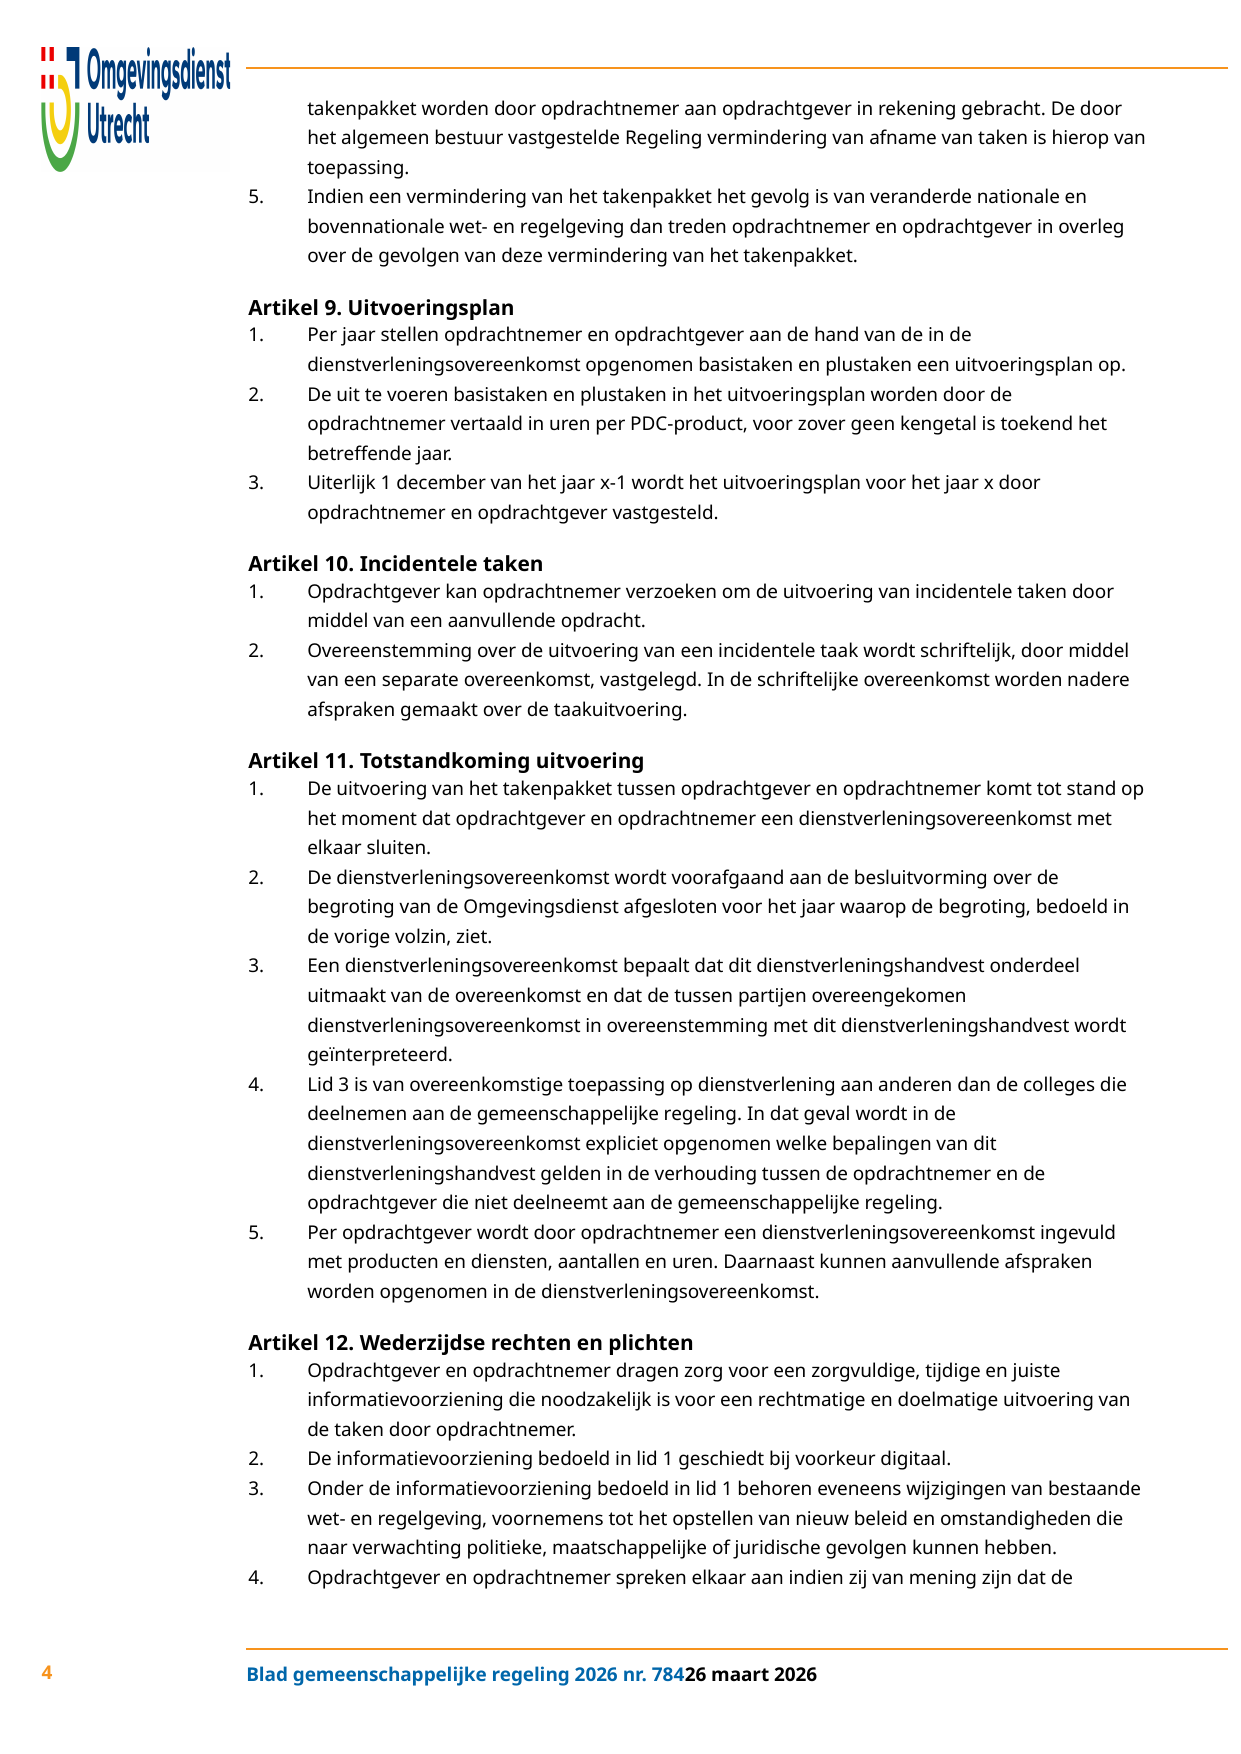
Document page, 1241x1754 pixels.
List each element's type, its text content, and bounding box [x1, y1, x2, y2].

text Artikel 9. Uitvoeringsplan [248, 293, 1152, 322]
list De uit te voeren basistaken en plustaken in het uitvoeringsplan worden door de opdrachtnemer vertaald in uren per PDC-product, voor zover geen kengetal is toekend het betreffende jaar. [248, 381, 1152, 466]
text Artikel 11. Totstandkoming uitvoering [248, 747, 1152, 775]
list Indien een vermindering van het takenpakket het gevolg is van veranderde nationale en bovennationale wet- en regelgeving dan treden opdrachtnemer en opdrachtgever in overleg over de gevolgen van deze vermindering van het takenpakket. [248, 183, 1152, 268]
list Lid 3 is van overeenkomstige toepassing op dienstverlening aan anderen dan de colleges die deelnemen aan de gemeenschappelijke regeling. In dat geval wordt in de dienstverleningsovereenkomst expliciet opgenomen welke bepalingen van dit dienstverleningshandvest gelden in de verhouding tussen de opdrachtnemer en de opdrachtgever die niet deelneemt aan de gemeenschappelijke regeling. [248, 1071, 1152, 1215]
list Opdrachtgever en opdrachtnemer spreken elkaar aan indien zij van mening zijn dat de [248, 1564, 1152, 1590]
list Per opdrachtgever wordt door opdrachtnemer een dienstverleningsovereenkomst ingevuld met producten en diensten, aantallen en uren. Daarnaast kunnen aanvullende afspraken worden opgenomen in de dienstverleningsovereenkomst. [248, 1219, 1152, 1304]
list Onder de informatievoorziening bedoeld in lid 1 behoren eveneens wijzigingen van bestaande wet- en regelgeving, voornemens tot het opstellen van nieuw beleid en omstandigheden die naar verwachting politieke, maatschappelijke of juridische gevolgen kunnen hebben. [248, 1475, 1152, 1560]
list Uiterlijk 1 december van het jaar x-1 wordt het uitvoeringsplan voor het jaar x door opdrachtnemer en opdrachtgever vastgesteld. [248, 469, 1152, 525]
list takenpakket worden door opdrachtnemer aan opdrachtgever in rekening gebracht. De door het algemeen bestuur vastgestelde Regeling vermindering van afname van taken is hierop van toepassing. [248, 95, 1152, 180]
list De uitvoering van het takenpakket tussen opdrachtgever en opdrachtnemer komt tot stand op het moment dat opdrachtgever en opdrachtnemer een dienstverleningsovereenkomst met elkaar sluiten. [248, 775, 1152, 860]
picture [41, 47, 231, 172]
list Per jaar stellen opdrachtnemer en opdrachtgever aan de hand van de in de dienstverleningsovereenkomst opgenomen basistaken en plustaken een uitvoeringsplan op. [248, 322, 1152, 377]
list Een dienstverleningsovereenkomst bepaalt dat dit dienstverleningshandvest onderdeel uitmaakt van de overeenkomst en dat de tussen partijen overeengekomen dienstverleningsovereenkomst in overeenstemming met dit dienstverleningshandvest wordt geïnterpreteerd. [248, 953, 1152, 1067]
text Artikel 12. Wederzijdse rechten en plichten [248, 1328, 1152, 1357]
list De dienstverleningsovereenkomst wordt voorafgaand aan de besluitvorming over de begroting van de Omgevingsdienst afgesloten voor het jaar waarop de begroting, bedoeld in de vorige volzin, ziet. [248, 864, 1152, 949]
list Opdrachtgever en opdrachtnemer dragen zorg voor een zorgvuldige, tijdige en juiste informatievoorziening die noodzakelijk is voor een rechtmatige en doelmatige uitvoering van de taken door opdrachtnemer. [248, 1357, 1152, 1442]
list De informatievoorziening bedoeld in lid 1 geschiedt bij voorkeur digitaal. [248, 1446, 1152, 1471]
list Opdrachtgever kan opdrachtnemer verzoeken om de uitvoering van incidentele taken door middel van een aanvullende opdracht. [248, 578, 1152, 633]
list Overeenstemming over de uitvoering van een incidentele taak wordt schriftelijk, door middel van een separate overeenkomst, vastgelegd. In de schriftelijke overeenkomst worden nadere afspraken gemaakt over de taakuitvoering. [248, 637, 1152, 722]
text Artikel 10. Incidentele taken [248, 549, 1152, 578]
